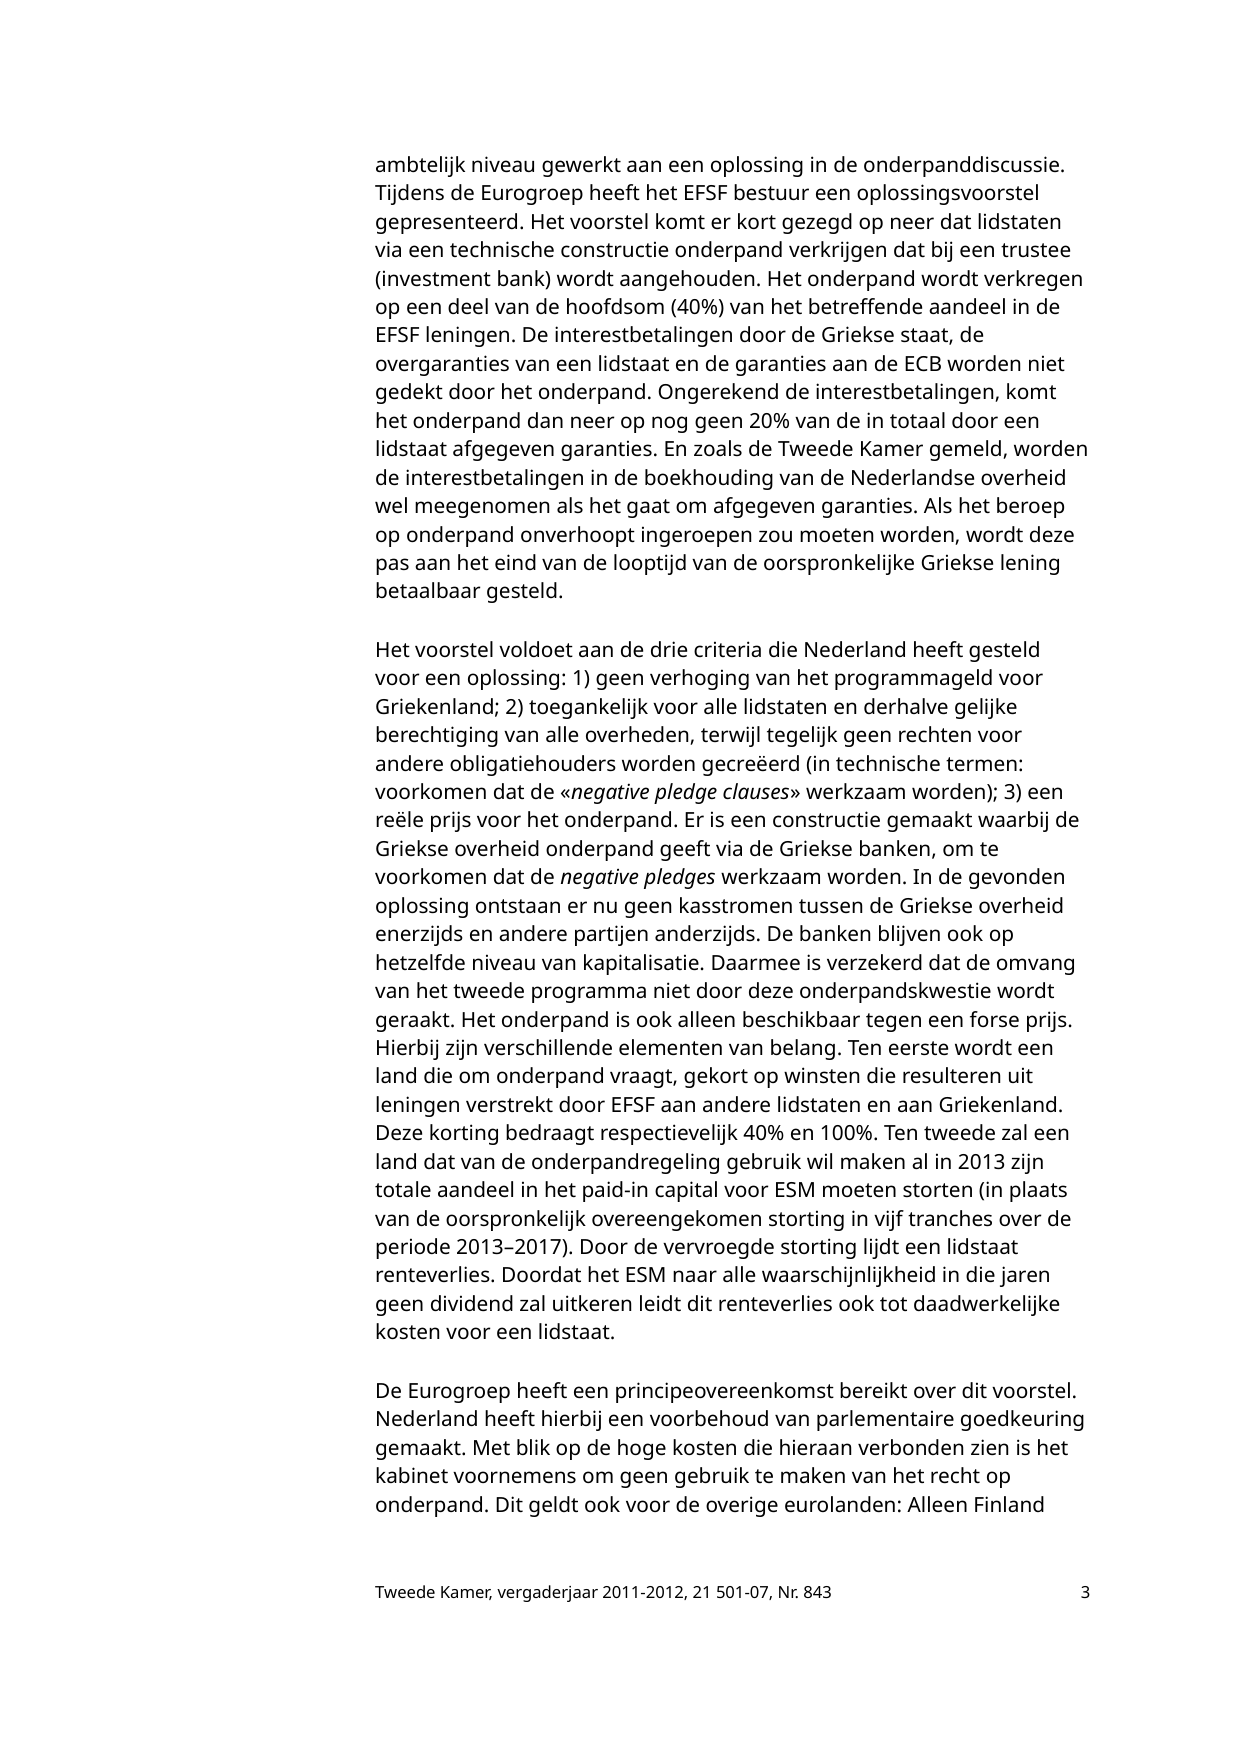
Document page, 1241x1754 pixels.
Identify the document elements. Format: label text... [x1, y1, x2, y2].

text De Eurogroep heeft een principeovereenkomst bereikt over dit voorstel. Nederland heeft hierbij een voorbehoud van parlementaire goedkeuring gemaakt. Met blik op de hoge kosten die hieraan verbonden zien is het kabinet voornemens om geen gebruik te maken van het recht op onderpand. Dit geldt ook voor de overige eurolanden: Alleen Finland [375, 1376, 1090, 1518]
text Het voorstel voldoet aan de drie criteria die Nederland heeft gesteld voor een oplossing: 1) geen verhoging van het programmageld voor Griekenland; 2) toegankelijk voor alle lidstaten en derhalve gelijke berechtiging van alle overheden, terwijl tegelijk geen rechten voor andere obligatiehouders worden gecreëerd (in technische termen: voorkomen dat de «negative pledge clauses» werkzaam worden); 3) een reële prijs voor het onderpand. Er is een constructie gemaakt waarbij de Griekse overheid onderpand geeft via de Griekse banken, om te voorkomen dat de negative pledges werkzaam worden. In de gevonden oplossing ontstaan er nu geen kasstromen tussen de Griekse overheid enerzijds en andere partijen anderzijds. De banken blijven ook op hetzelfde niveau van kapitalisatie. Daarmee is verzekerd dat de omvang van het tweede programma niet door deze onderpandskwestie wordt geraakt. Het onderpand is ook alleen beschikbaar tegen een forse prijs. Hierbij zijn verschillende elementen van belang. Ten eerste wordt een land die om onderpand vraagt, gekort op winsten die resulteren uit leningen verstrekt door EFSF aan andere lidstaten en aan Griekenland. Deze korting bedraagt respectievelijk 40% en 100%. Ten tweede zal een land dat van de onderpandregeling gebruik wil maken al in 2013 zijn totale aandeel in het paid-in capital voor ESM moeten storten (in plaats van de oorspronkelijk overeengekomen storting in vijf tranches over de periode 2013–2017). Door de vervroegde storting lijdt een lidstaat renteverlies. Doordat het ESM naar alle waarschijnlijkheid in die jaren geen dividend zal uitkeren leidt dit renteverlies ook tot daadwerkelijke kosten voor een lidstaat. [375, 635, 1090, 1346]
text ambtelijk niveau gewerkt aan een oplossing in de onderpanddiscussie. Tijdens de Eurogroep heeft het EFSF bestuur een oplossingsvoorstel gepresenteerd. Het voorstel komt er kort gezegd op neer dat lidstaten via een technische constructie onderpand verkrijgen dat bij een trustee (investment bank) wordt aangehouden. Het onderpand wordt verkregen op een deel van de hoofdsom (40%) van het betreffende aandeel in de EFSF leningen. De interestbetalingen door de Griekse staat, de overgaranties van een lidstaat en de garanties aan de ECB worden niet gedekt door het onderpand. Ongerekend de interestbetalingen, komt het onderpand dan neer op nog geen 20% van de in totaal door een lidstaat afgegeven garanties. En zoals de Tweede Kamer gemeld, worden de interestbetalingen in de boekhouding van de Nederlandse overheid wel meegenomen als het gaat om afgegeven garanties. Als het beroep op onderpand onverhoopt ingeroepen zou moeten worden, wordt deze pas aan het eind van de looptijd van de oorspronkelijke Griekse lening betaalbaar gesteld. [375, 150, 1090, 605]
